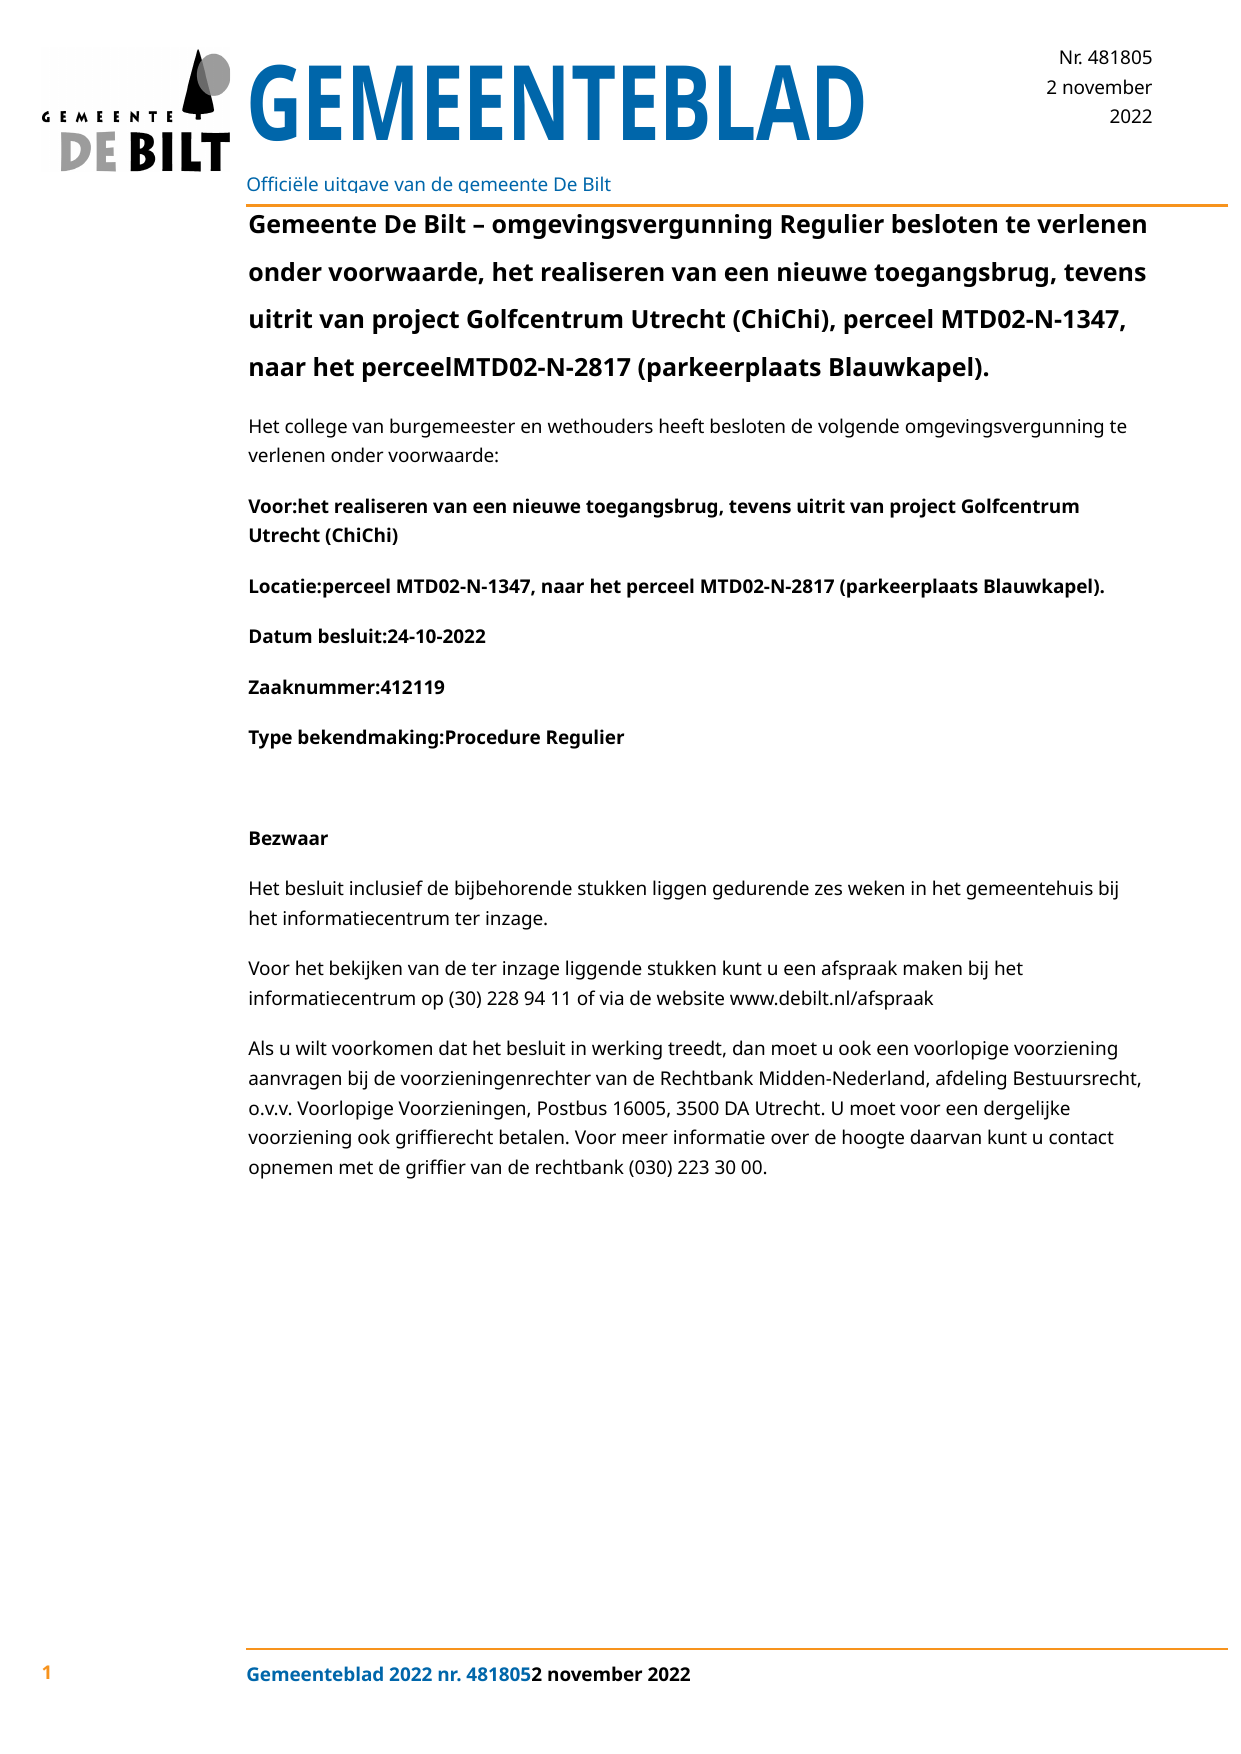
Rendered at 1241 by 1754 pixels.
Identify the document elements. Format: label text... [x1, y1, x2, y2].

text Voor:het realiseren van een nieuwe toegangsbrug, tevens uitrit van project Golfcentrum Utrecht (ChiChi) [248, 493, 1152, 548]
text Locatie:perceel MTD02-N-1347, naar het perceel MTD02-N-2817 (parkeerplaats Blauwkapel). [248, 573, 1152, 599]
text Gemeente De Bilt – omgevingsvergunning Regulier besloten te verlenen onder voorwaarde, het realiseren van een nieuwe toegangsbrug, tevens uitrit van project Golfcentrum Utrecht (ChiChi), perceel MTD02-N-1347, naar het perceelMTD02-N-2817 (parkeerplaats Blauwkapel). [248, 207, 1152, 384]
text Als u wilt voorkomen dat het besluit in werking treedt, dan moet u ook een voorlopige voorziening aanvragen bij de voorzieningenrechter van de Rechtbank Midden-Nederland, afdeling Bestuursrecht, o.v.v. Voorlopige Voorzieningen, Postbus 16005, 3500 DA Utrecht. U moet voor een dergelijke voorziening ook griffierecht betalen. Voor meer informatie over de hoogte daarvan kunt u contact opnemen met de griffier van de rechtbank (030) 223 30 00. [248, 1036, 1152, 1180]
text Bezwaar [248, 825, 1152, 851]
picture [41, 47, 231, 172]
text Het besluit inclusief de bijbehorende stukken liggen gedurende zes weken in het gemeentehuis bij het informatiecentrum ter inzage. [248, 876, 1152, 931]
text Type bekendmaking:Procedure Regulier [248, 724, 1152, 750]
text Het college van burgemeester en wethouders heeft besloten de volgende omgevingsvergunning te verlenen onder voorwaarde: [248, 413, 1152, 468]
text Datum besluit:24-10-2022 [248, 623, 1152, 649]
text Zaaknummer:412119 [248, 674, 1152, 700]
text Voor het bekijken van de ter inzage liggende stukken kunt u een afspraak maken bij het informatiecentrum op (30) 228 94 11 of via de website www.debilt.nl/afspraak [248, 956, 1152, 1011]
